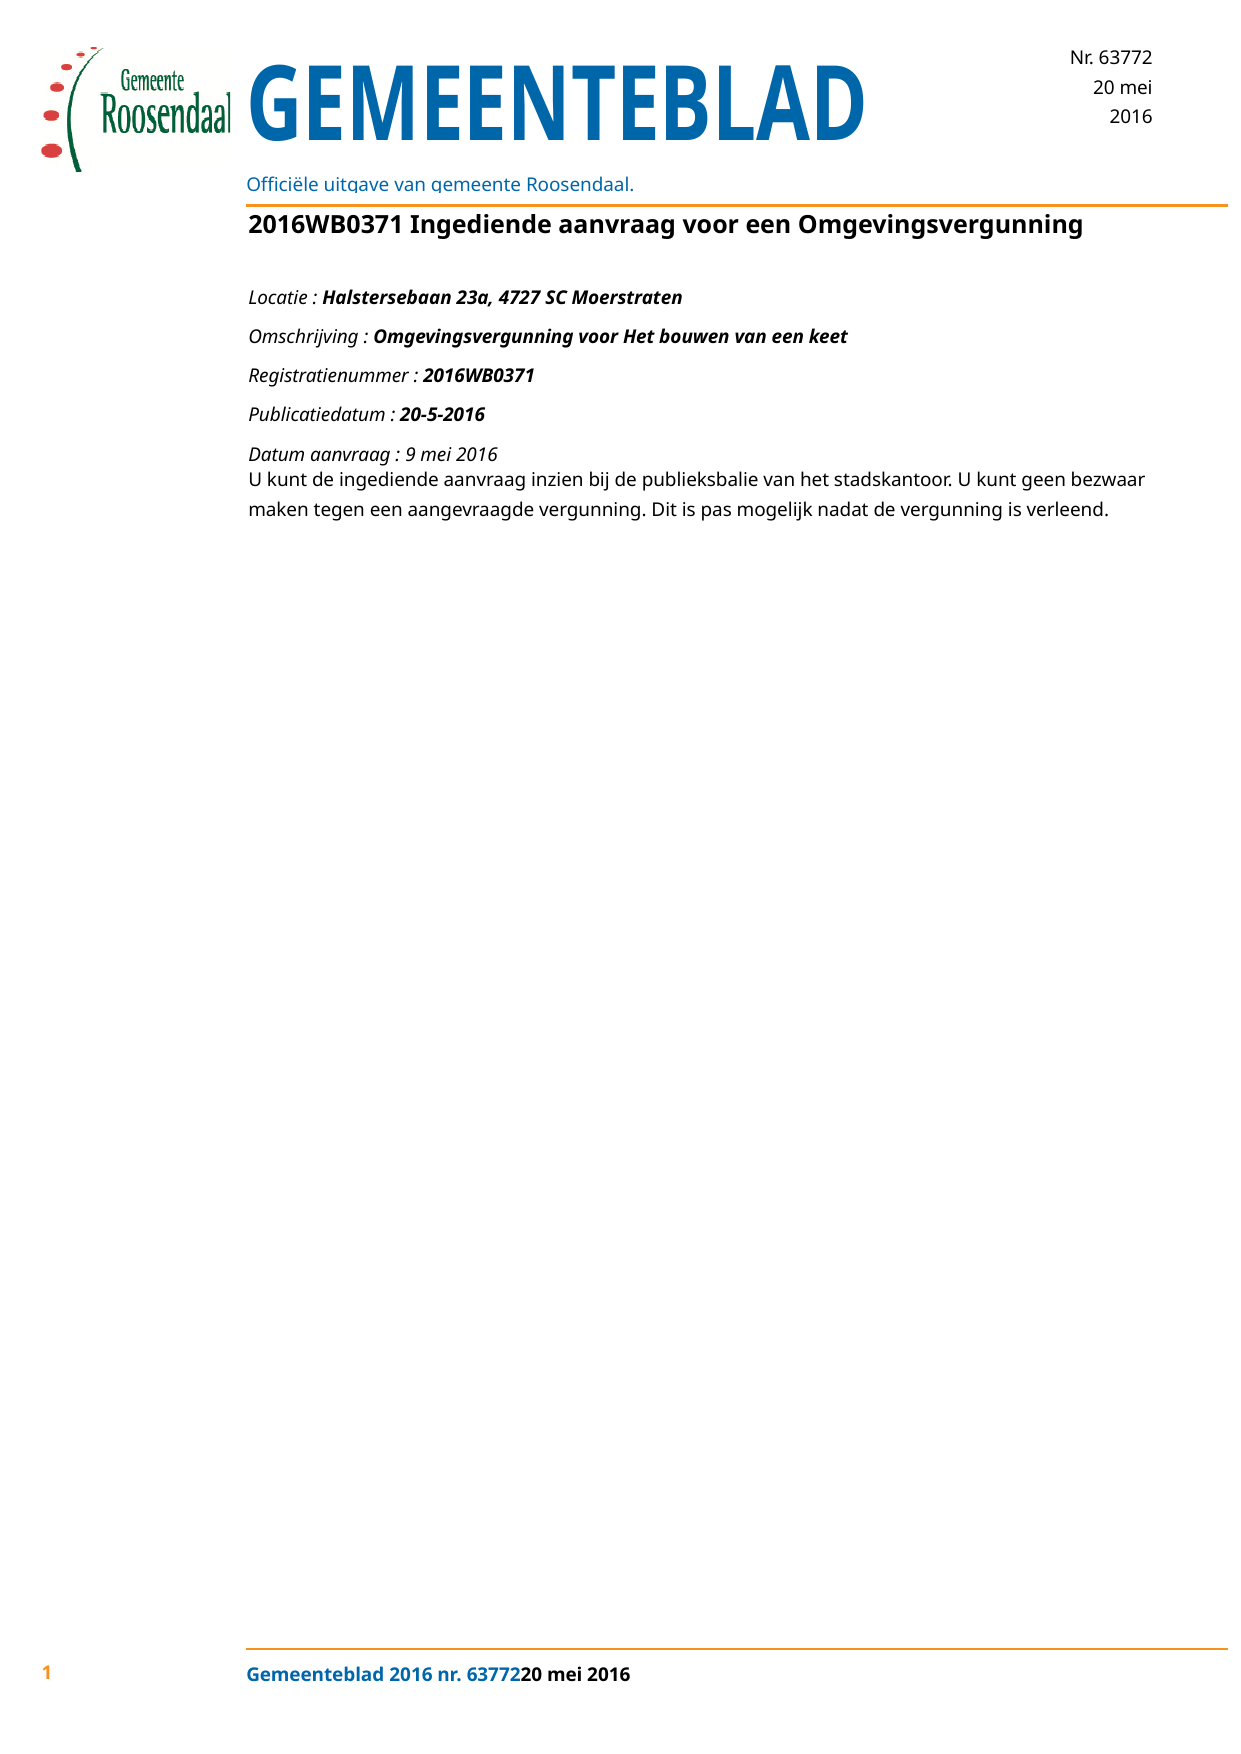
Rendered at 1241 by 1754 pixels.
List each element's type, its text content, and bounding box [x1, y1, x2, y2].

text 2016WB0371 Ingediende aanvraag voor een Omgevingsvergunning [248, 207, 1152, 241]
text Omschrijving : Omgevingsvergunning voor Het bouwen van een keet [248, 323, 1152, 349]
text U kunt de ingediende aanvraag inzien bij de publieksbalie van het stadskantoor. U kunt geen bezwaar maken tegen een aangevraagde vergunning. Dit is pas mogelijk nadat de vergunning is verleend. [248, 467, 1152, 522]
text Publicatiedatum : 20-5-2016 [248, 402, 1152, 427]
picture [41, 47, 231, 172]
text Locatie : Halstersebaan 23a, 4727 SC Moerstraten [248, 284, 1152, 309]
text Datum aanvraag : 9 mei 2016 [248, 441, 1152, 467]
text Registratienummer : 2016WB0371 [248, 362, 1152, 388]
